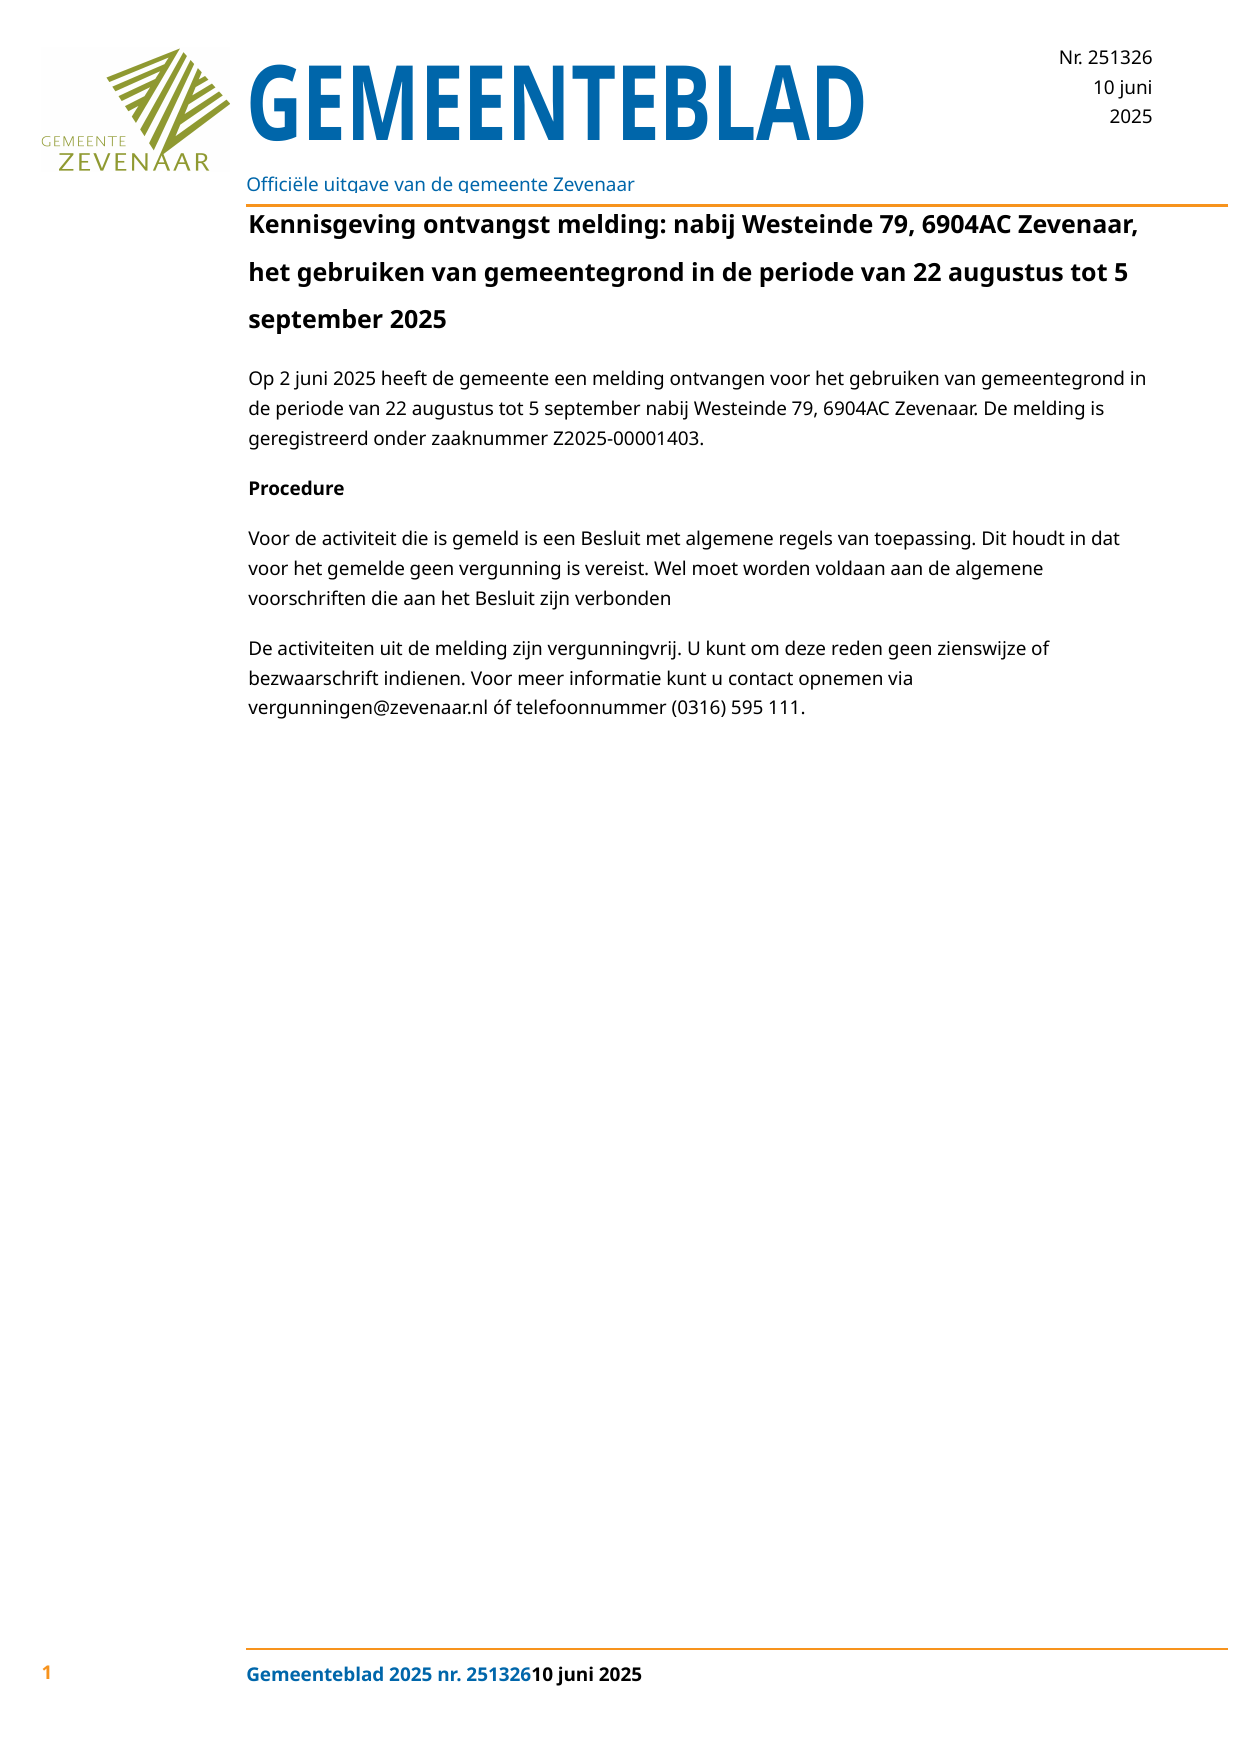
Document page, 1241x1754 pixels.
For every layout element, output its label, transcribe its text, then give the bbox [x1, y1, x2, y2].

picture [41, 47, 231, 172]
text De activiteiten uit de melding zijn vergunningvrij. U kunt om deze reden geen zienswijze of bezwaarschrift indienen. Voor meer informatie kunt u contact opnemen via vergunningen@zevenaar.nl óf telefoonnummer (0316) 595 111. [248, 635, 1152, 720]
text Procedure [248, 475, 1152, 501]
text Kennisgeving ontvangst melding: nabij Westeinde 79, 6904AC Zevenaar, het gebruiken van gemeentegrond in de periode van 22 augustus tot 5 september 2025 [248, 207, 1152, 336]
text Voor de activiteit die is gemeld is een Besluit met algemene regels van toepassing. Dit houdt in dat voor het gemelde geen vergunning is vereist. Wel moet worden voldaan aan de algemene voorschriften die aan het Besluit zijn verbonden [248, 526, 1152, 610]
text Op 2 juni 2025 heeft de gemeente een melding ontvangen voor het gebruiken van gemeentegrond in de periode van 22 augustus tot 5 september nabij Westeinde 79, 6904AC Zevenaar. De melding is geregistreerd onder zaaknummer Z2025-00001403. [248, 366, 1152, 450]
